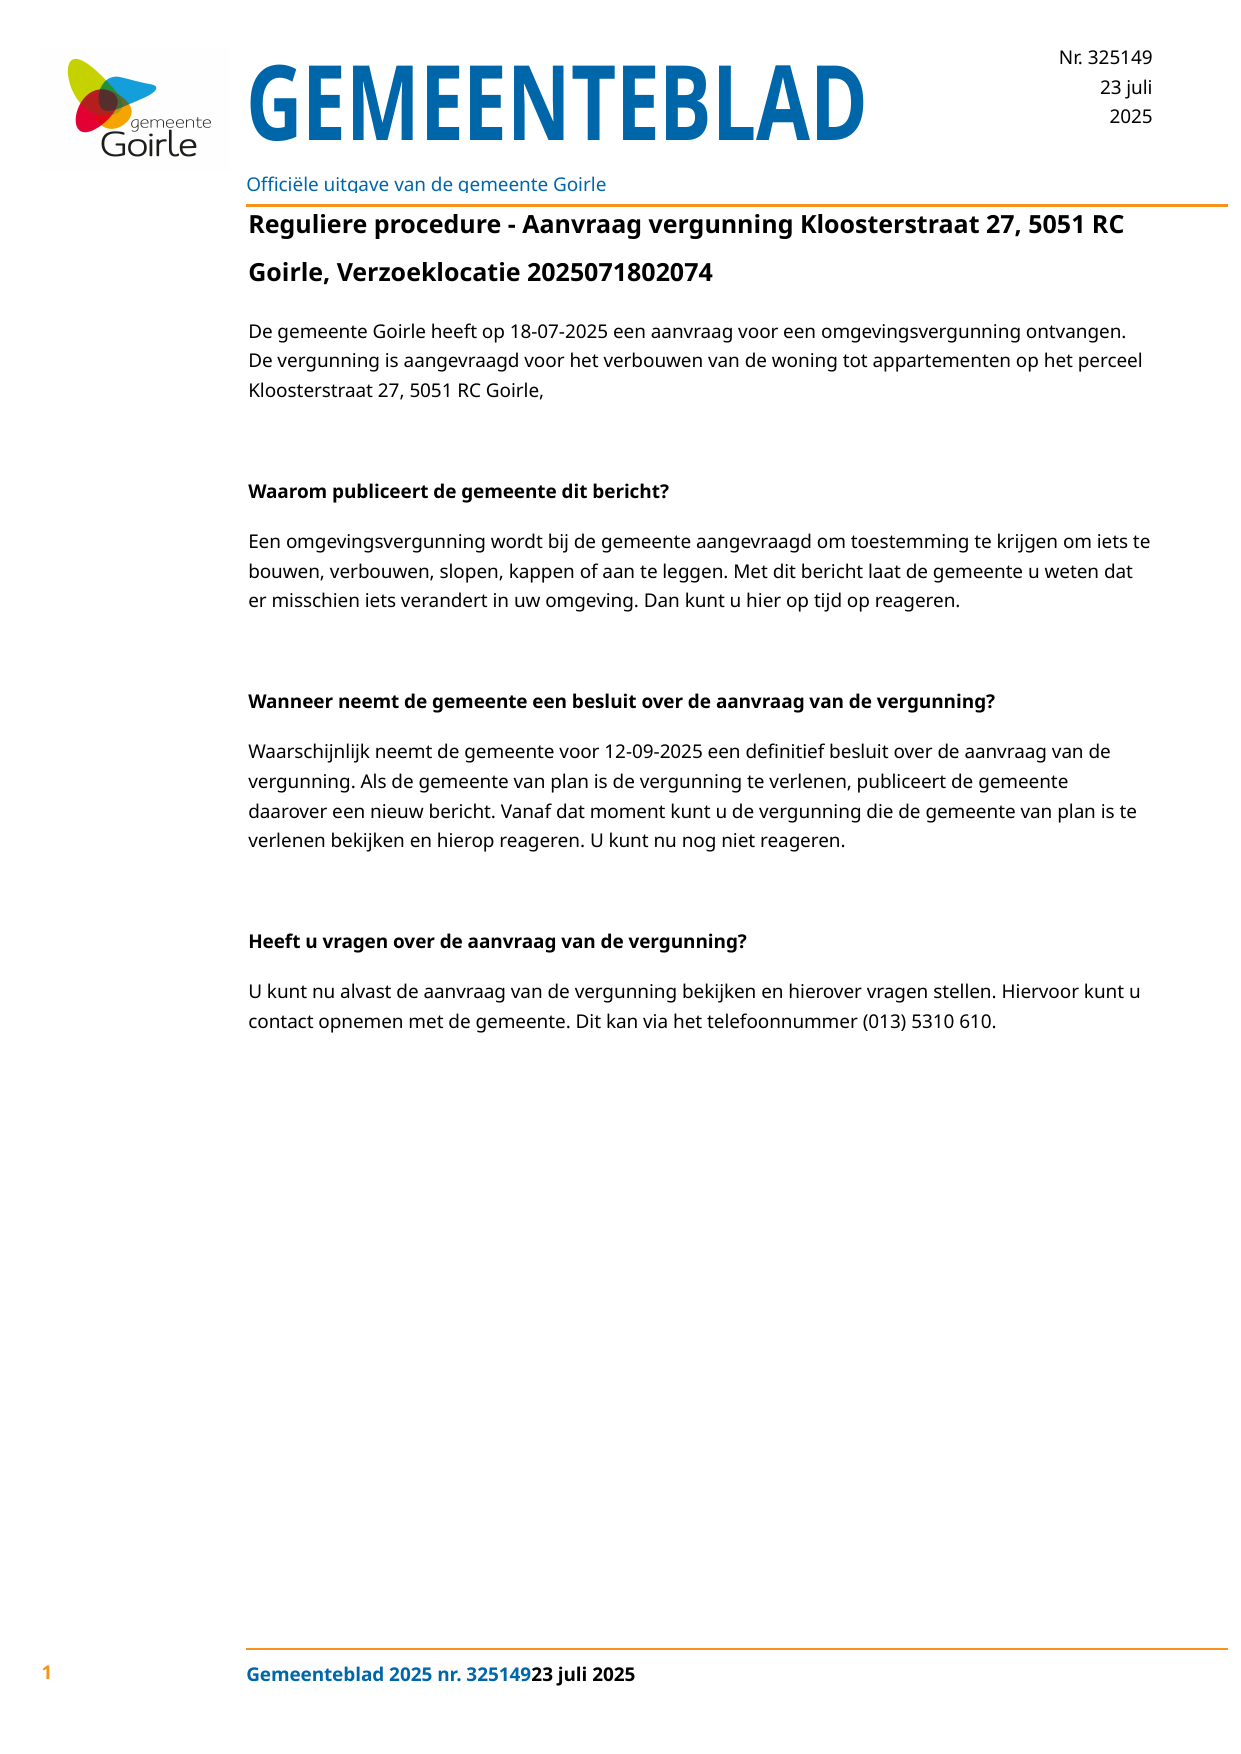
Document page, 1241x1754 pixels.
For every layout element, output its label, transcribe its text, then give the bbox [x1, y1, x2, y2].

text De gemeente Goirle heeft op 18-07-2025 een aanvraag voor een omgevingsvergunning ontvangen. De vergunning is aangevraagd voor het verbouwen van de woning tot appartementen op het perceel Kloosterstraat 27, 5051 RC Goirle, [248, 318, 1152, 403]
text Reguliere procedure - Aanvraag vergunning Kloosterstraat 27, 5051 RC Goirle, Verzoeklocatie 2025071802074 [248, 207, 1152, 288]
text U kunt nu alvast de aanvraag van de vergunning bekijken en hierover vragen stellen. Hiervoor kunt u contact opnemen met de gemeente. Dit kan via het telefoonnummer (013) 5310 610. [248, 979, 1152, 1034]
text Waarschijnlijk neemt de gemeente voor 12-09-2025 een definitief besluit over de aanvraag van de vergunning. Als de gemeente van plan is de vergunning te verlenen, publiceert de gemeente daarover een nieuw bericht. Vanaf dat moment kunt u de vergunning die de gemeente van plan is te verlenen bekijken en hierop reageren. U kunt nu nog niet reageren. [248, 739, 1152, 853]
text Heeft u vragen over de aanvraag van de vergunning? [248, 928, 1152, 954]
text Waarom publiceert de gemeente dit bericht? [248, 478, 1152, 504]
text Een omgevingsvergunning wordt bij de gemeente aangevraagd om toestemming te krijgen om iets te bouwen, verbouwen, slopen, kappen of aan te leggen. Met dit bericht laat de gemeente u weten dat er misschien iets verandert in uw omgeving. Dan kunt u hier op tijd op reageren. [248, 528, 1152, 613]
picture [41, 47, 231, 172]
text Wanneer neemt de gemeente een besluit over de aanvraag van de vergunning? [248, 688, 1152, 714]
